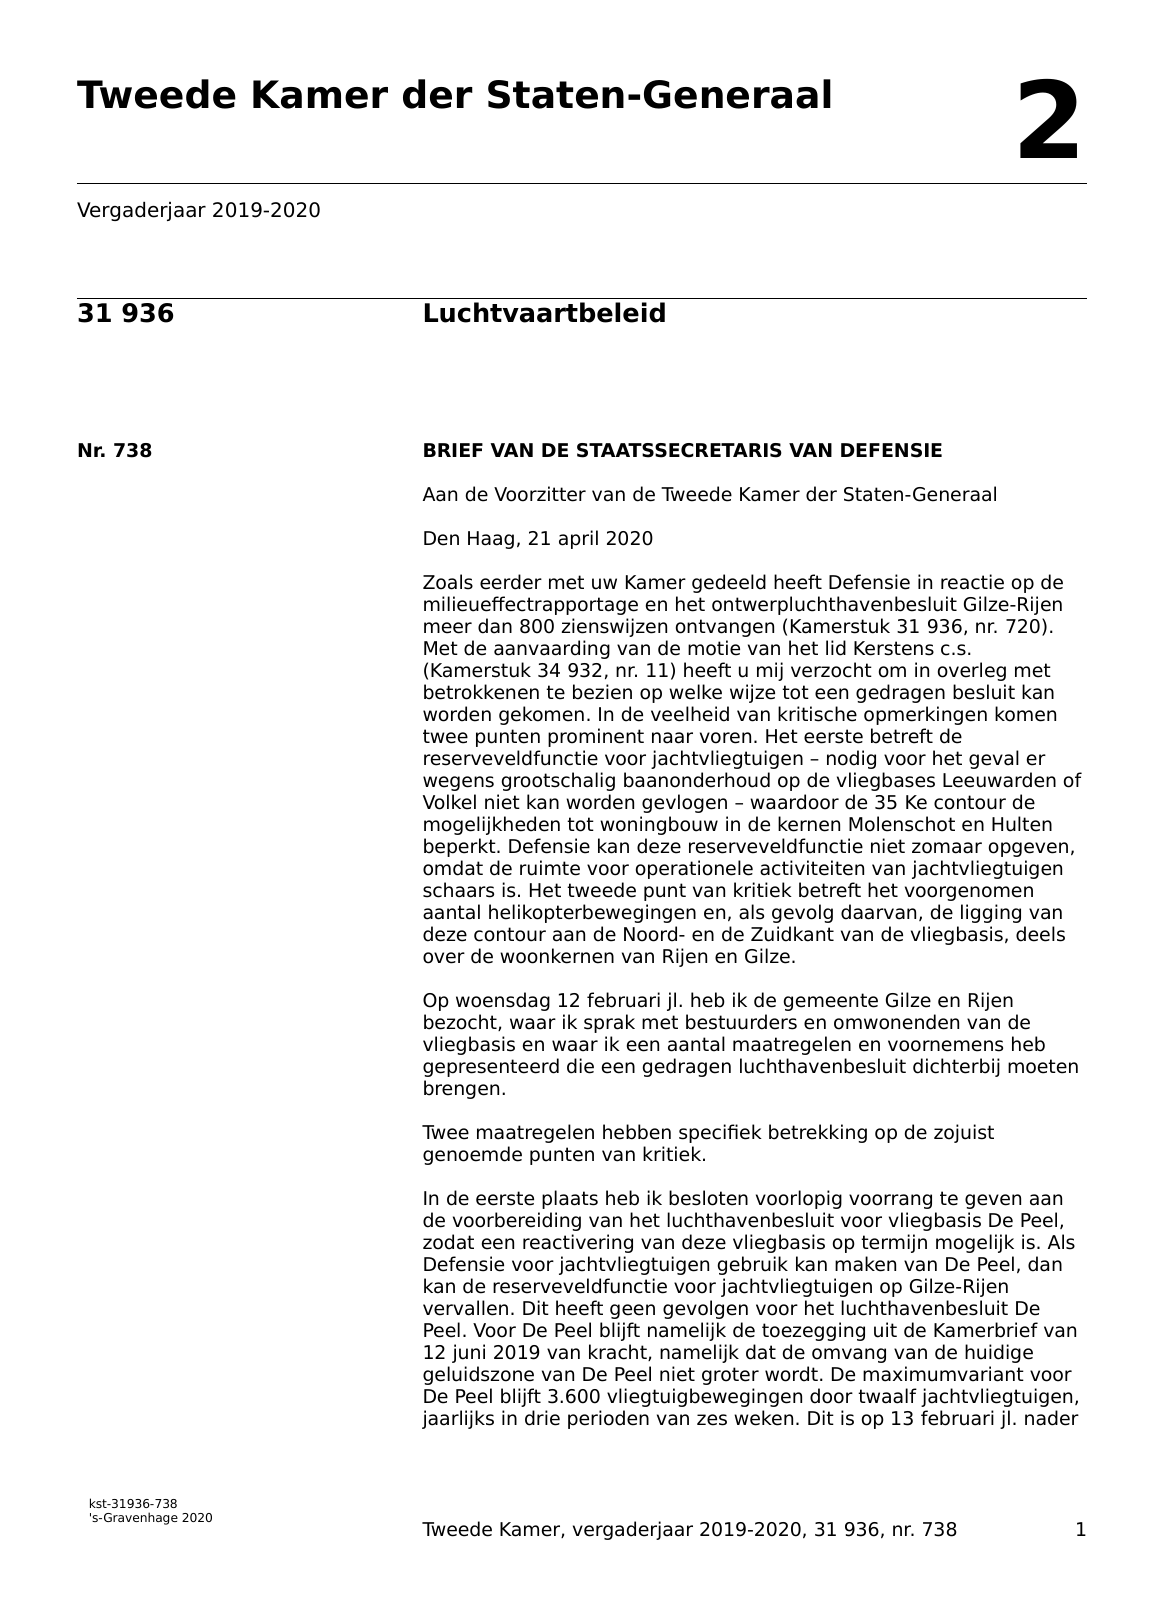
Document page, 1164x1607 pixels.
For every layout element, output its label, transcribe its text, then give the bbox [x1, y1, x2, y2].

table_header 2 [886, 59, 1087, 183]
table_header Tweede Kamer der Staten-Generaal [77, 59, 886, 183]
text Twee maatregelen hebben specifiek betrekking op de zojuist genoemde punten van kritiek. [422, 1122, 1087, 1166]
text In de eerste plaats heb ik besloten voorlopig voorrang te geven aan de voorbereiding van het luchthavenbesluit voor vliegbasis De Peel, zodat een reactivering van deze vliegbasis op termijn mogelijk is. Als Defensie voor jachtvliegtuigen gebruik kan maken van De Peel, dan kan de reserveveldfunctie voor jachtvliegtuigen op Gilze-Rijen vervallen. Dit heeft geen gevolgen voor het luchthavenbesluit De Peel. Voor De Peel blijft namelijk de toezegging uit de Kamerbrief van 12 juni 2019 van kracht, namelijk dat de omvang van de huidige geluidszone van De Peel niet groter wordt. De maximumvariant voor De Peel blijft 3.600 vliegtuigbewegingen door twaalf jachtvliegtuigen, jaarlijks in drie perioden van zes weken. Dit is op 13 februari jl. nader [422, 1188, 1087, 1430]
text Aan de Voorzitter van de Tweede Kamer der Staten-Generaal [422, 484, 1087, 506]
text Op woensdag 12 februari jl. heb ik de gemeente Gilze en Rijen bezocht, waar ik sprak met bestuurders en omwonenden van de vliegbasis en waar ik een aantal maatregelen en voornemens heb gepresenteerd die een gedragen luchthavenbesluit dichterbij moeten brengen. [422, 990, 1087, 1100]
text Den Haag, 21 april 2020 [422, 528, 1087, 550]
subtitle 31 936 Luchtvaartbeleid [77, 299, 1087, 329]
table_cell Vergaderjaar 2019-2020 [77, 184, 1087, 298]
text 's-Gravenhage 2020 [88, 1511, 323, 1525]
text kst-31936-738 [88, 1497, 323, 1511]
subtitle Nr. 738 BRIEF VAN DE STAATSSECRETARIS VAN DEFENSIE [77, 440, 1087, 462]
text Zoals eerder met uw Kamer gedeeld heeft Defensie in reactie op de milieueffectrapportage en het ontwerpluchthavenbesluit Gilze-Rijen meer dan 800 zienswijzen ontvangen (Kamerstuk 31 936, nr. 720). Met de aanvaarding van de motie van het lid Kerstens c.s. (Kamerstuk 34 932, nr. 11) heeft u mij verzocht om in overleg met betrokkenen te bezien op welke wijze tot een gedragen besluit kan worden gekomen. In de veelheid van kritische opmerkingen komen twee punten prominent naar voren. Het eerste betreft de reserveveldfunctie voor jachtvliegtuigen – nodig voor het geval er wegens grootschalig baanonderhoud op de vliegbases Leeuwarden of Volkel niet kan worden gevlogen – waardoor de 35 Ke contour de mogelijkheden tot woningbouw in de kernen Molenschot en Hulten beperkt. Defensie kan deze reserveveldfunctie niet zomaar opgeven, omdat de ruimte voor operationele activiteiten van jachtvliegtuigen schaars is. Het tweede punt van kritiek betreft het voorgenomen aantal helikopterbewegingen en, als gevolg daarvan, de ligging van deze contour aan de Noord- en de Zuidkant van de vliegbasis, deels over de woonkernen van Rijen en Gilze. [422, 572, 1087, 968]
